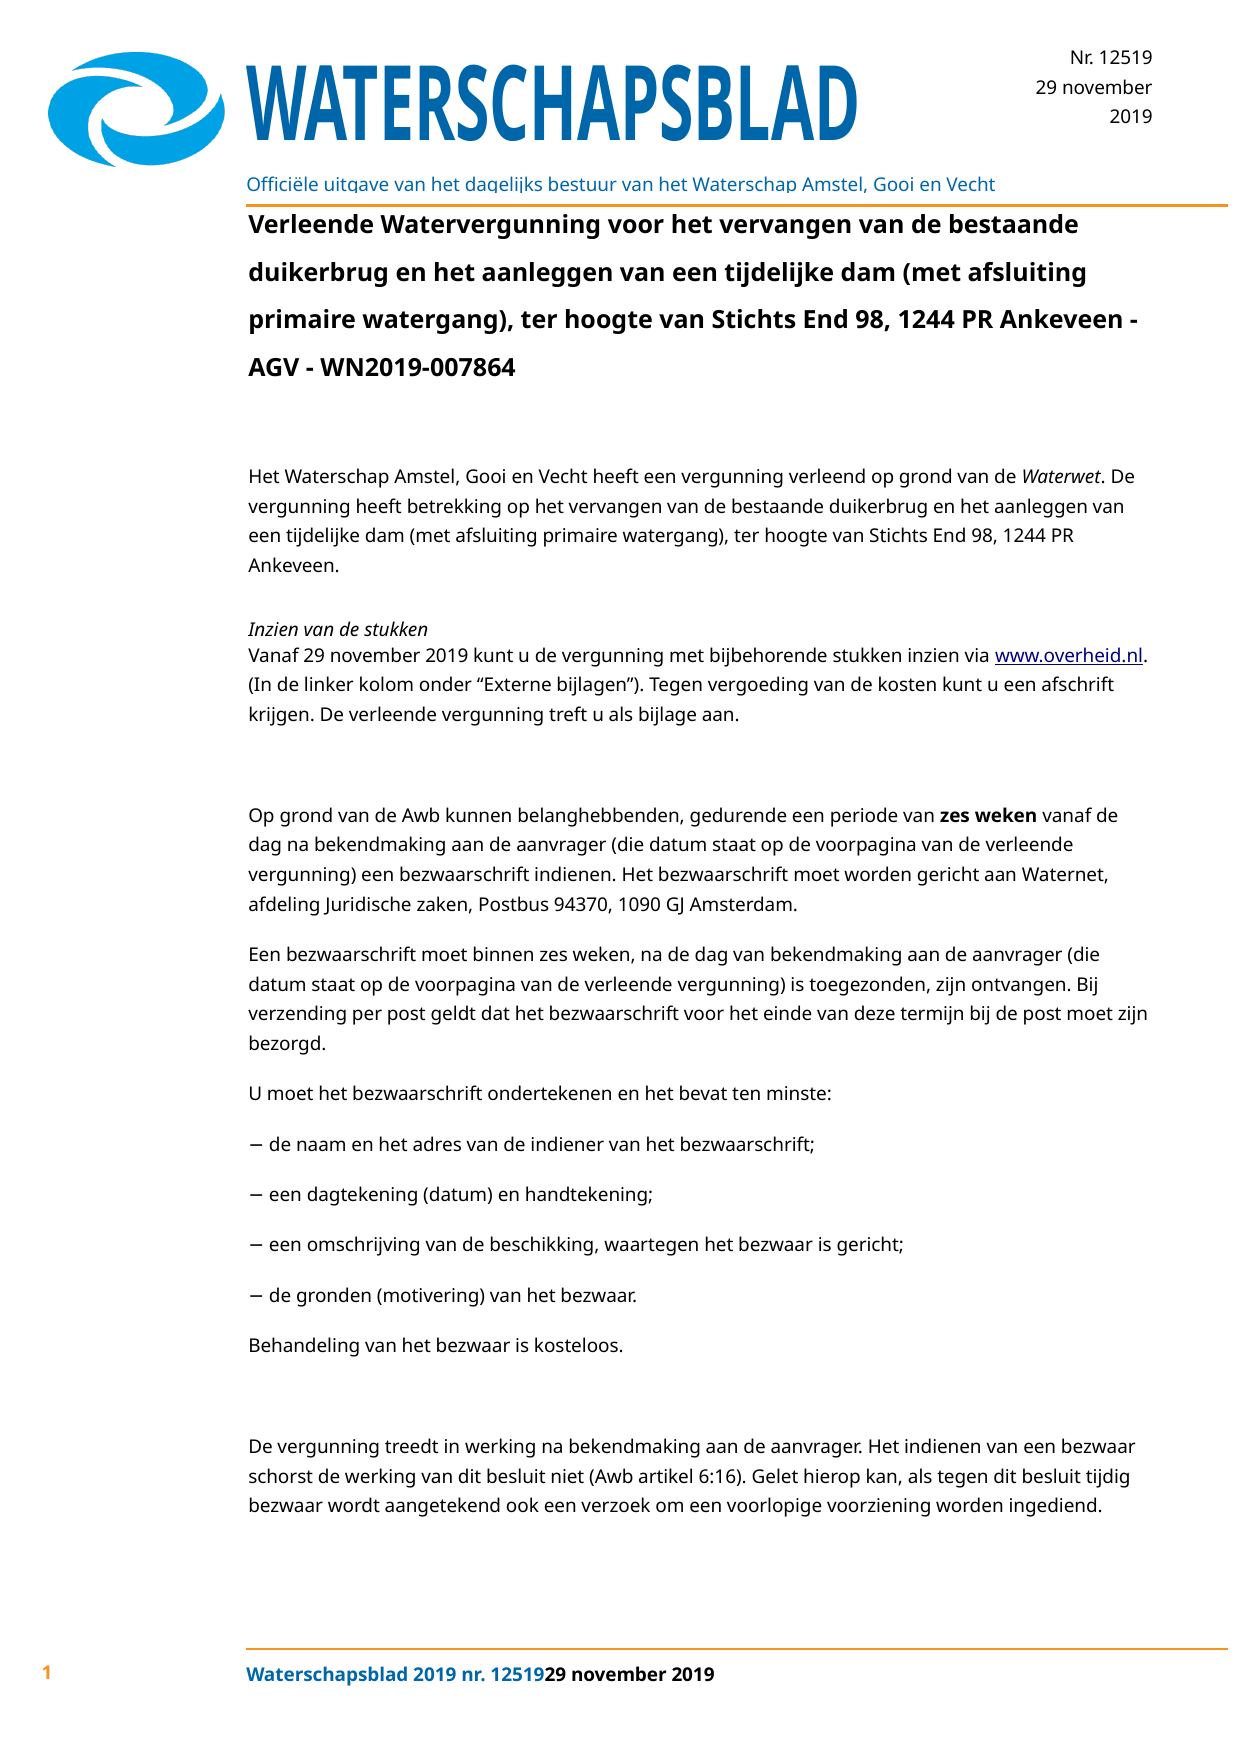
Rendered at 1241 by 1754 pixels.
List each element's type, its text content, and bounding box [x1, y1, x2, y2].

text De vergunning treedt in werking na bekendmaking aan de aanvrager. Het indienen van een bezwaar schorst de werking van dit besluit niet (Awb artikel 6:16). Gelet hierop kan, als tegen dit besluit tijdig bezwaar wordt aangetekend ook een verzoek om een voorlopige voorziening worden ingediend. [248, 1433, 1152, 1518]
text − de gronden (motivering) van het bezwaar. [248, 1282, 1152, 1308]
picture [41, 47, 231, 172]
text Vanaf 29 november 2019 kunt u de vergunning met bijbehorende stukken inzien via www.overheid.nl. (In de linker kolom onder “Externe bijlagen”). Tegen vergoeding van de kosten kunt u een afschrift krijgen. De verleende vergunning treft u als bijlage aan. [248, 642, 1152, 727]
text Inzien van de stukken [248, 616, 1152, 642]
text Verleende Watervergunning voor het vervangen van de bestaande duikerbrug en het aanleggen van een tijdelijke dam (met afsluiting primaire watergang), ter hoogte van Stichts End 98, 1244 PR Ankeveen - AGV - WN2019-007864 [248, 207, 1152, 384]
text Behandeling van het bezwaar is kosteloos. [248, 1332, 1152, 1358]
text − een dagtekening (datum) en handtekening; [248, 1181, 1152, 1207]
text − de naam en het adres van de indiener van het bezwaarschrift; [248, 1131, 1152, 1156]
text Op grond van de Awb kunnen belanghebbenden, gedurende een periode van zes weken vanaf de dag na bekendmaking aan de aanvrager (die datum staat op de voorpagina van de verleende vergunning) een bezwaarschrift indienen. Het bezwaarschrift moet worden gericht aan Waternet, afdeling Juridische zaken, Postbus 94370, 1090 GJ Amsterdam. [248, 802, 1152, 916]
text Het Waterschap Amstel, Gooi en Vecht heeft een vergunning verleend op grond van de Waterwet. De vergunning heeft betrekking op het vervangen van de bestaande duikerbrug en het aanleggen van een tijdelijke dam (met afsluiting primaire watergang), ter hoogte van Stichts End 98, 1244 PR Ankeveen. [248, 463, 1152, 578]
text U moet het bezwaarschrift ondertekenen en het bevat ten minste: [248, 1080, 1152, 1106]
text − een omschrijving van de beschikking, waartegen het bezwaar is gericht; [248, 1232, 1152, 1257]
text Een bezwaarschrift moet binnen zes weken, na de dag van bekendmaking aan de aanvrager (die datum staat op de voorpagina van de verleende vergunning) is toegezonden, zijn ontvangen. Bij verzending per post geldt dat het bezwaarschrift voor het einde van deze termijn bij de post moet zijn bezorgd. [248, 941, 1152, 1056]
